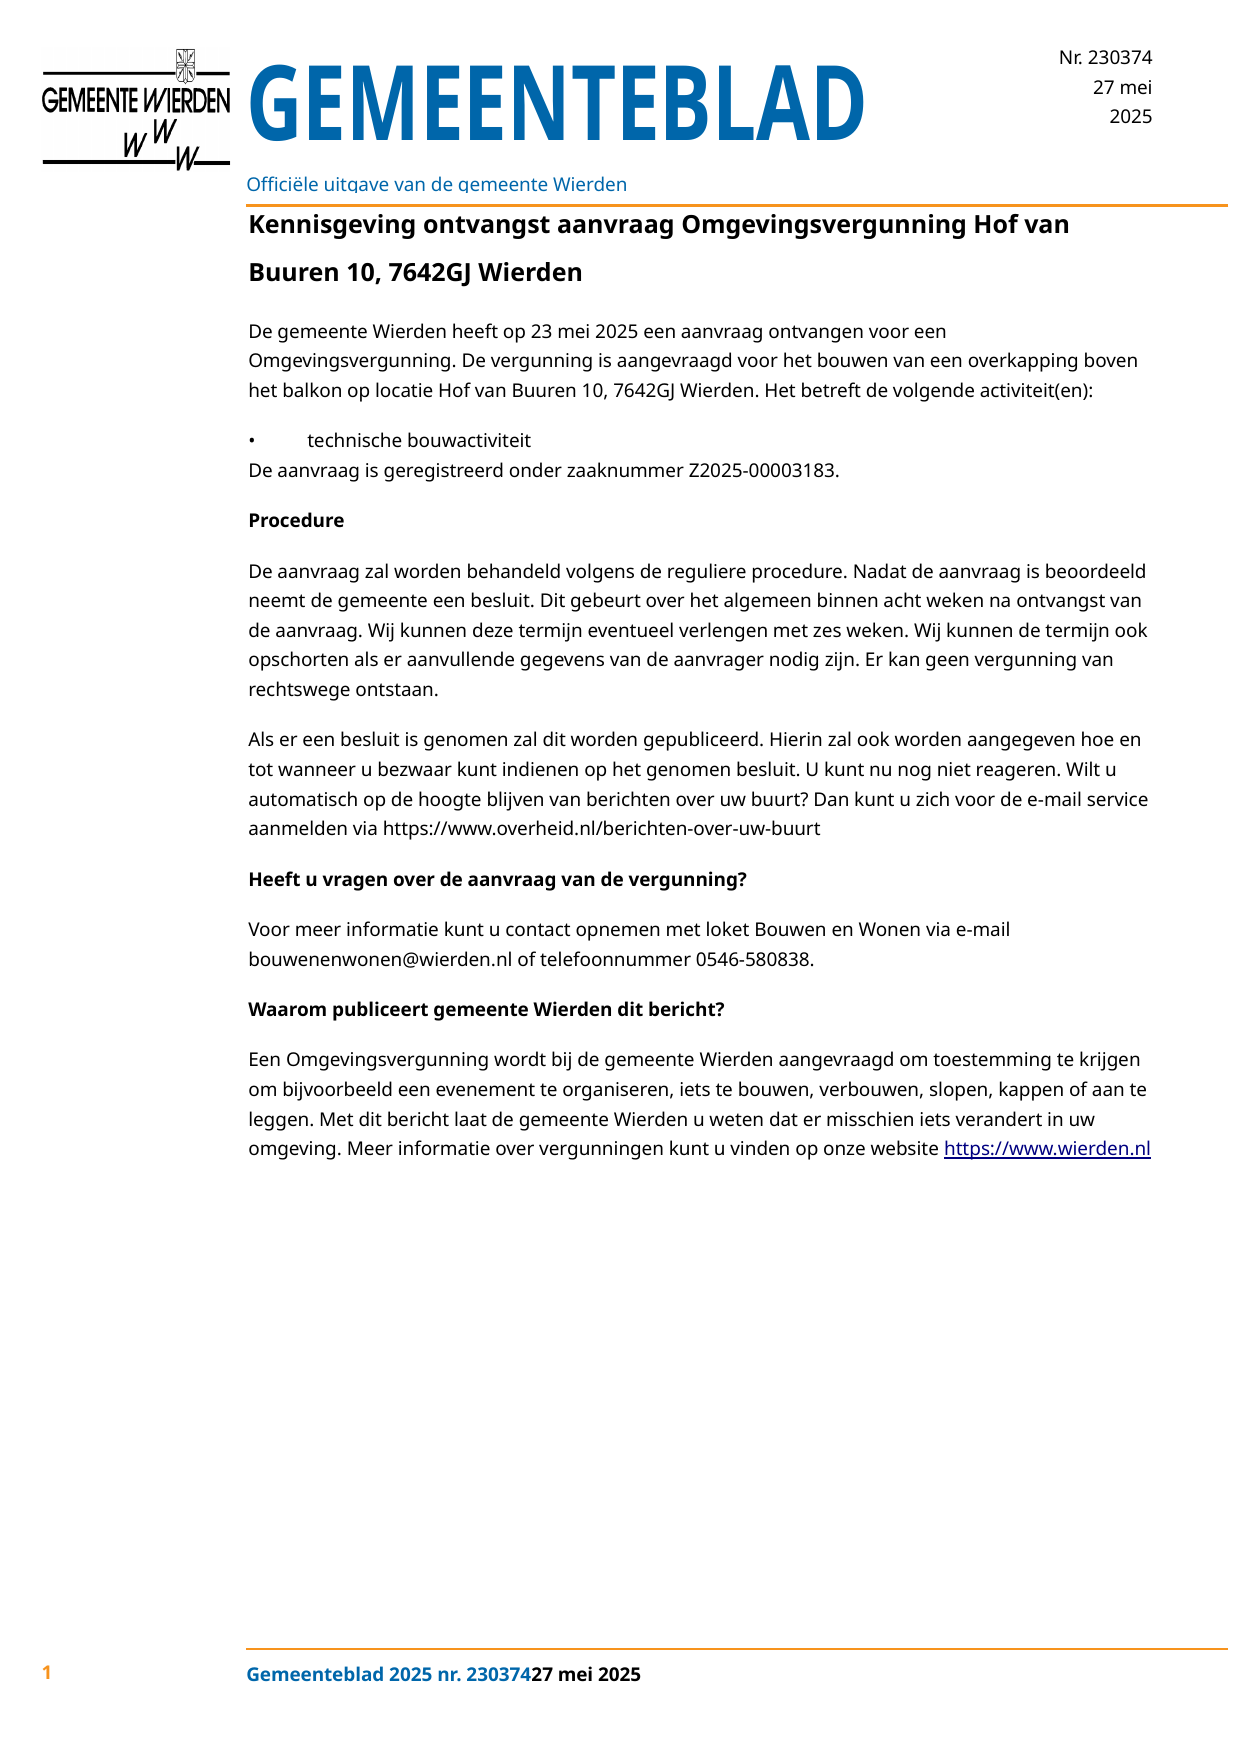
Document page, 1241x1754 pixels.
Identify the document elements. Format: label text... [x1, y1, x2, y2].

text De gemeente Wierden heeft op 23 mei 2025 een aanvraag ontvangen voor een Omgevingsvergunning. De vergunning is aangevraagd voor het bouwen van een overkapping boven het balkon op locatie Hof van Buuren 10, 7642GJ Wierden. Het betreft de volgende activiteit(en): [248, 318, 1152, 403]
text Waarom publiceert gemeente Wierden dit bericht? [248, 996, 1152, 1022]
text Kennisgeving ontvangst aanvraag Omgevingsvergunning Hof van Buuren 10, 7642GJ Wierden [248, 207, 1152, 288]
text De aanvraag is geregistreerd onder zaaknummer Z2025-00003183. [248, 457, 1152, 483]
text Voor meer informatie kunt u contact opnemen met loket Bouwen en Wonen via e-mail bouwenenwonen@wierden.nl of telefoonnummer 0546-580838. [248, 916, 1152, 972]
text Een Omgevingsvergunning wordt bij de gemeente Wierden aangevraagd om toestemming te krijgen om bijvoorbeeld een evenement te organiseren, iets te bouwen, verbouwen, slopen, kappen of aan te leggen. Met dit bericht laat de gemeente Wierden u weten dat er misschien iets verandert in uw omgeving. Meer informatie over vergunningen kunt u vinden op onze website https://www.wierden.nl [248, 1047, 1152, 1161]
text Heeft u vragen over de aanvraag van de vergunning? [248, 866, 1152, 892]
text Als er een besluit is genomen zal dit worden gepubliceerd. Hierin zal ook worden aangegeven hoe en tot wanneer u bezwaar kunt indienen op het genomen besluit. U kunt nu nog niet reageren. Wilt u automatisch op de hoogte blijven van berichten over uw buurt? Dan kunt u zich voor de e-mail service aanmelden via https://www.overheid.nl/berichten-over-uw-buurt [248, 727, 1152, 841]
picture [41, 47, 231, 172]
text De aanvraag zal worden behandeld volgens de reguliere procedure. Nadat de aanvraag is beoordeeld neemt de gemeente een besluit. Dit gebeurt over het algemeen binnen acht weken na ontvangst van de aanvraag. Wij kunnen deze termijn eventueel verlengen met zes weken. Wij kunnen de termijn ook opschorten als er aanvullende gegevens van de aanvrager nodig zijn. Er kan geen vergunning van rechtswege ontstaan. [248, 558, 1152, 702]
list technische bouwactiviteit [248, 427, 1152, 453]
text Procedure [248, 507, 1152, 533]
